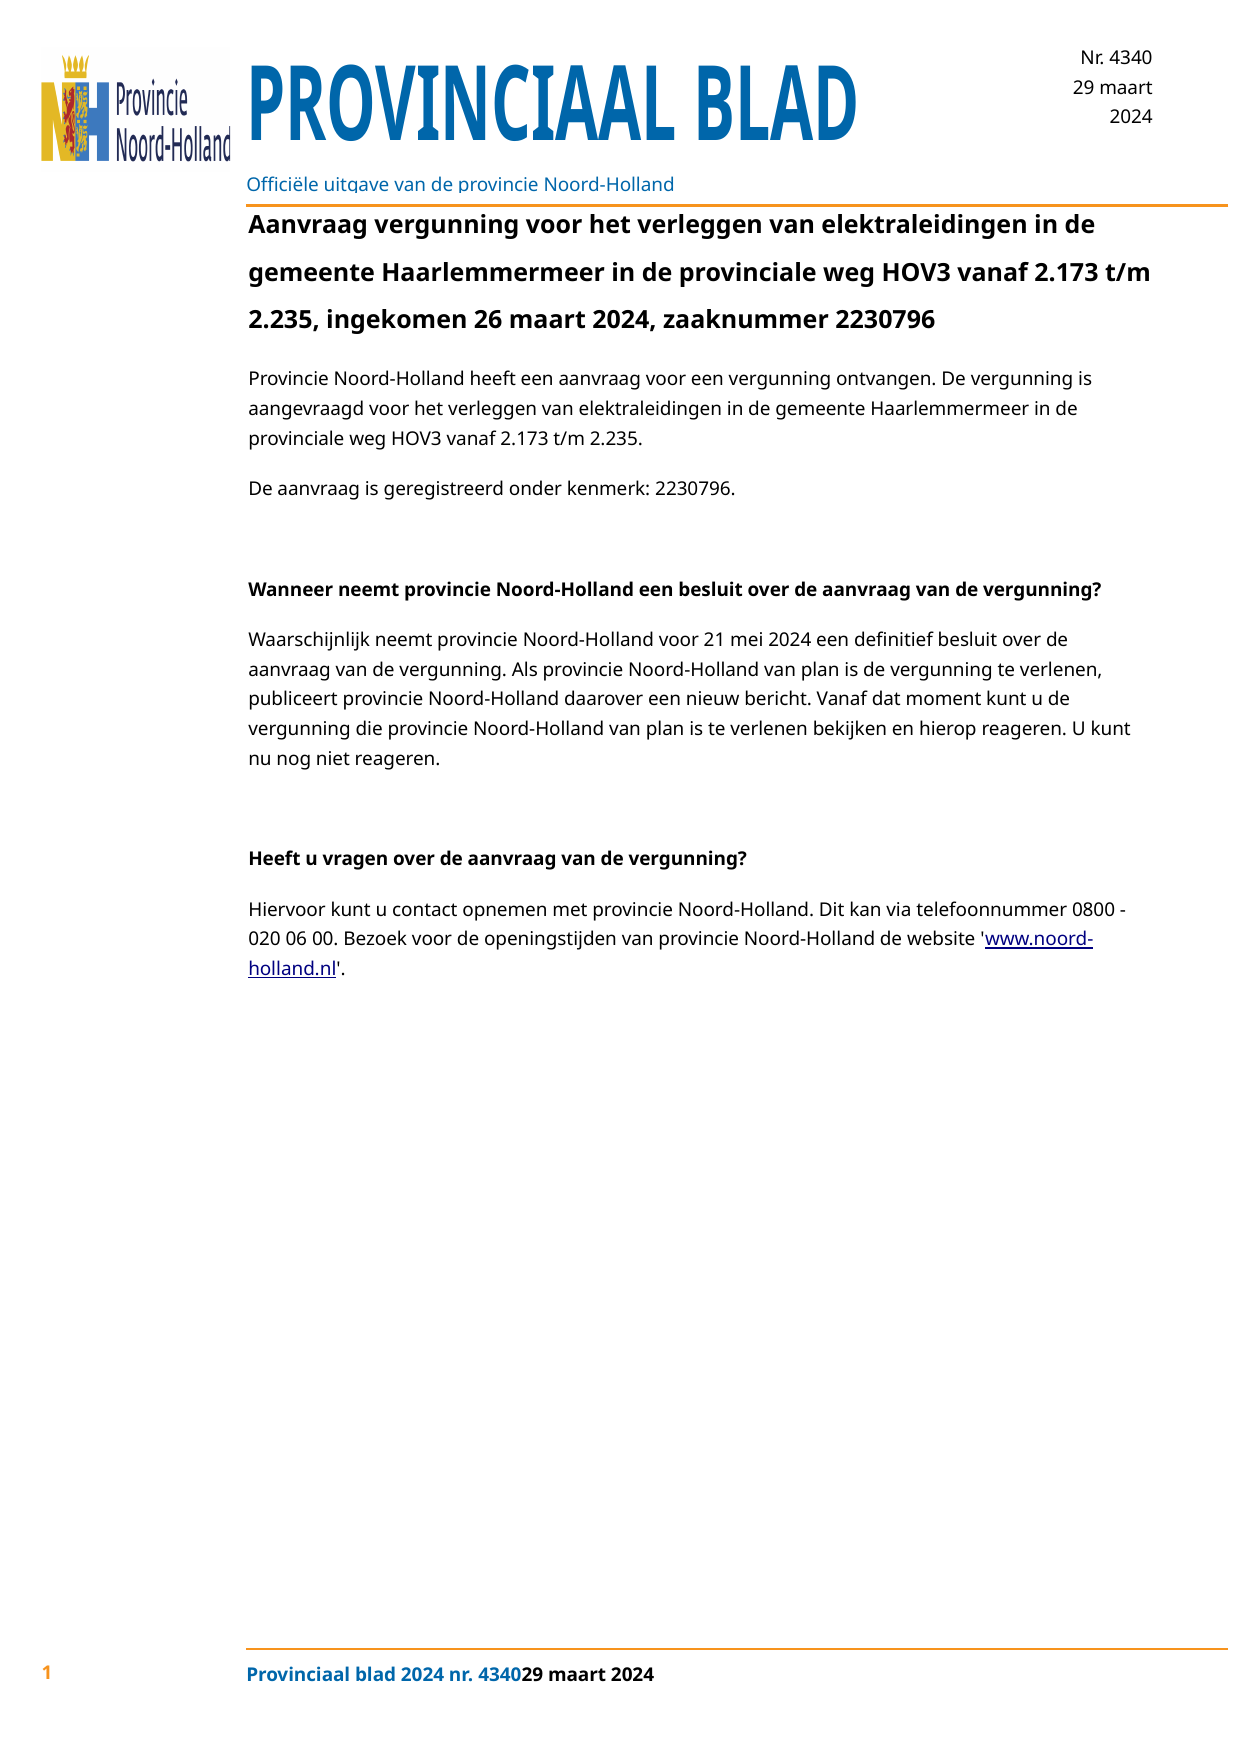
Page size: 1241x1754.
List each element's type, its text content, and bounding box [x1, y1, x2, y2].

text Waarschijnlijk neemt provincie Noord-Holland voor 21 mei 2024 een definitief besluit over de aanvraag van de vergunning. Als provincie Noord-Holland van plan is de vergunning te verlenen, publiceert provincie Noord-Holland daarover een nieuw bericht. Vanaf dat moment kunt u de vergunning die provincie Noord-Holland van plan is te verlenen bekijken en hierop reageren. U kunt nu nog niet reageren. [248, 626, 1152, 770]
picture [41, 47, 231, 172]
text Provincie Noord-Holland heeft een aanvraag voor een vergunning ontvangen. De vergunning is aangevraagd voor het verleggen van elektraleidingen in de gemeente Haarlemmermeer in de provinciale weg HOV3 vanaf 2.173 t/m 2.235. [248, 366, 1152, 450]
text Heeft u vragen over de aanvraag van de vergunning? [248, 846, 1152, 871]
text Wanneer neemt provincie Noord-Holland een besluit over de aanvraag van de vergunning? [248, 576, 1152, 602]
text De aanvraag is geregistreerd onder kenmerk: 2230796. [248, 475, 1152, 501]
text Aanvraag vergunning voor het verleggen van elektraleidingen in de gemeente Haarlemmermeer in de provinciale weg HOV3 vanaf 2.173 t/m 2.235, ingekomen 26 maart 2024, zaaknummer 2230796 [248, 207, 1152, 336]
text Hiervoor kunt u contact opnemen met provincie Noord-Holland. Dit kan via telefoonnummer 0800 - 020 06 00. Bezoek voor de openingstijden van provincie Noord-Holland de website 'www.noord-holland.nl'. [248, 896, 1152, 981]
